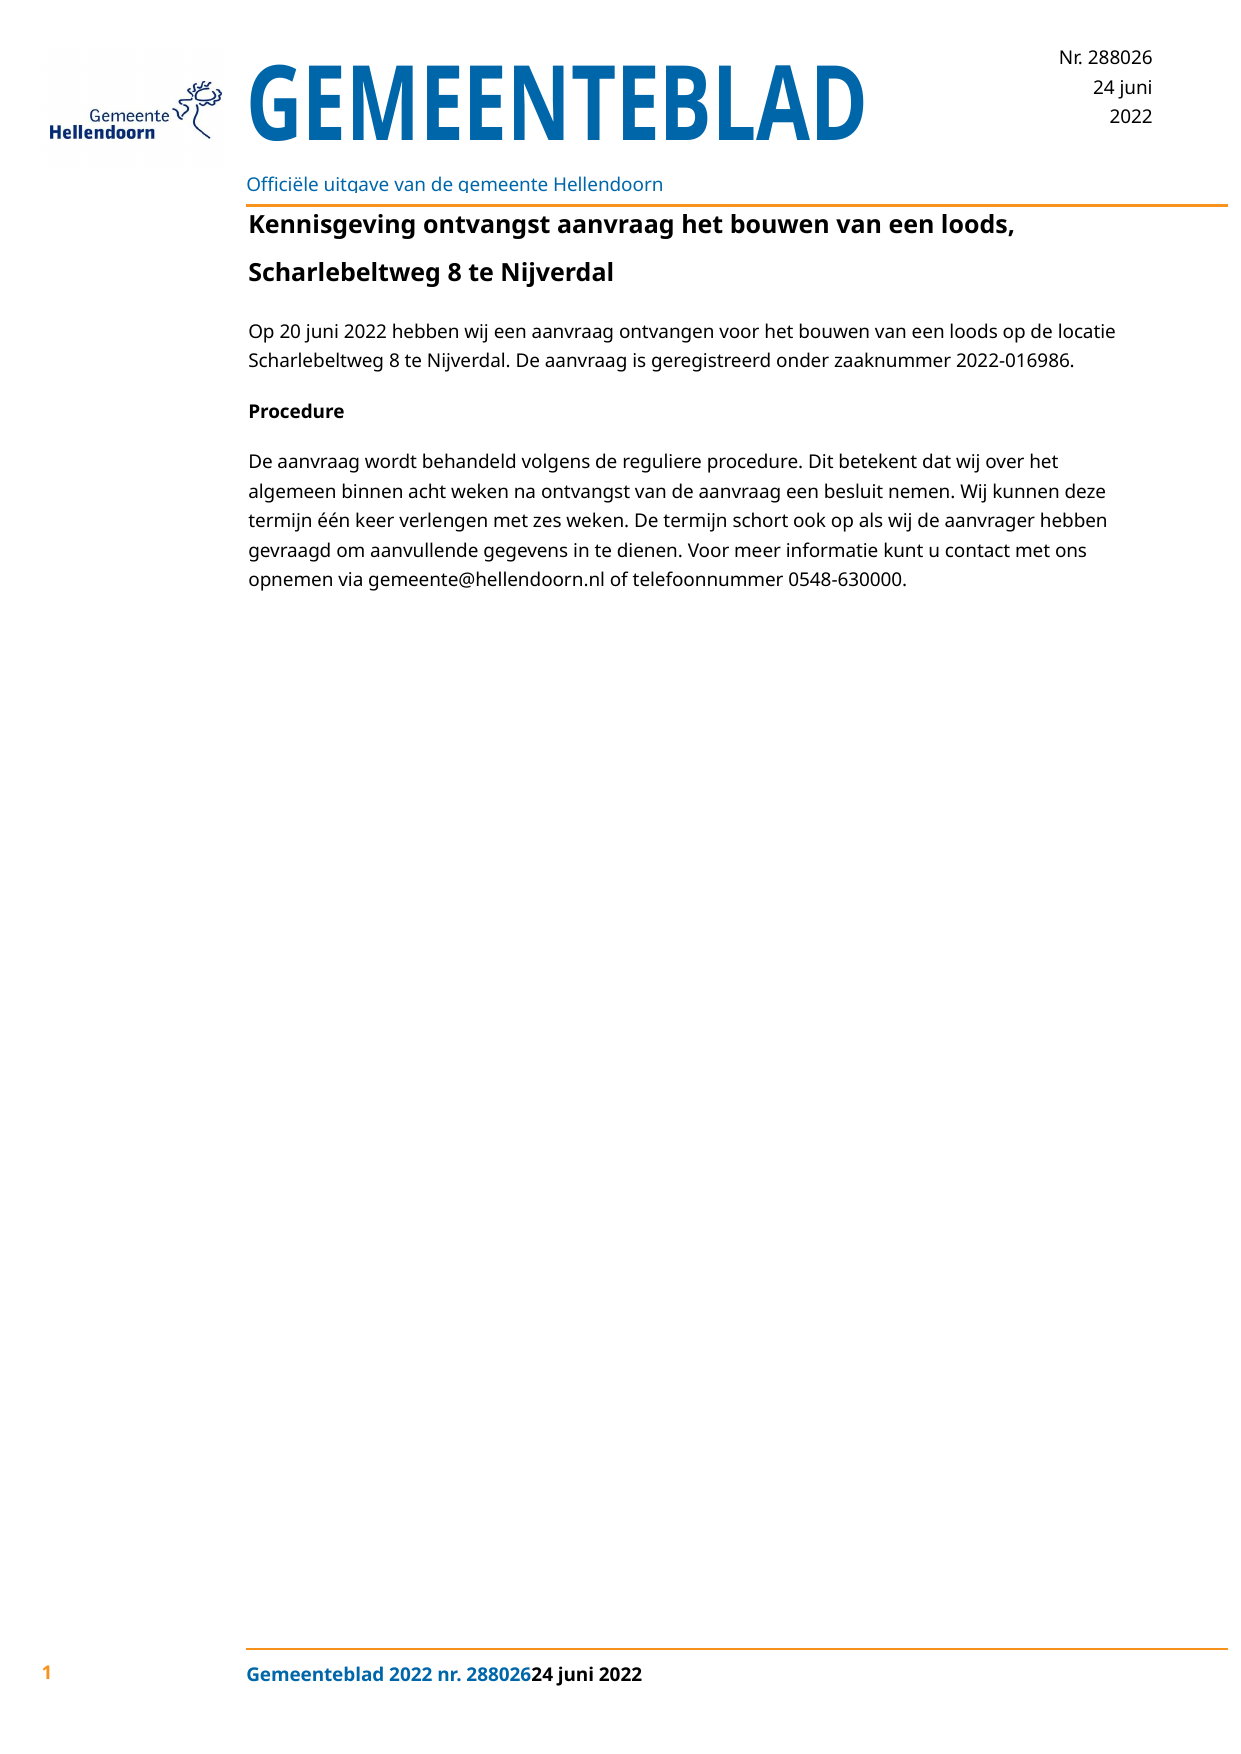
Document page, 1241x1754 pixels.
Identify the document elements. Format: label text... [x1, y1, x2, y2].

text Kennisgeving ontvangst aanvraag het bouwen van een loods, Scharlebeltweg 8 te Nijverdal [248, 207, 1152, 288]
text De aanvraag wordt behandeld volgens de reguliere procedure. Dit betekent dat wij over het algemeen binnen acht weken na ontvangst van de aanvraag een besluit nemen. Wij kunnen deze termijn één keer verlengen met zes weken. De termijn schort ook op als wij de aanvrager hebben gevraagd om aanvullende gegevens in te dienen. Voor meer informatie kunt u contact met ons opnemen via gemeente@hellendoorn.nl of telefoonnummer 0548-630000. [248, 448, 1152, 592]
text Op 20 juni 2022 hebben wij een aanvraag ontvangen voor het bouwen van een loods op de locatie Scharlebeltweg 8 te Nijverdal. De aanvraag is geregistreerd onder zaaknummer 2022-016986. [248, 318, 1152, 373]
picture [41, 47, 231, 172]
text Procedure [248, 398, 1152, 424]
